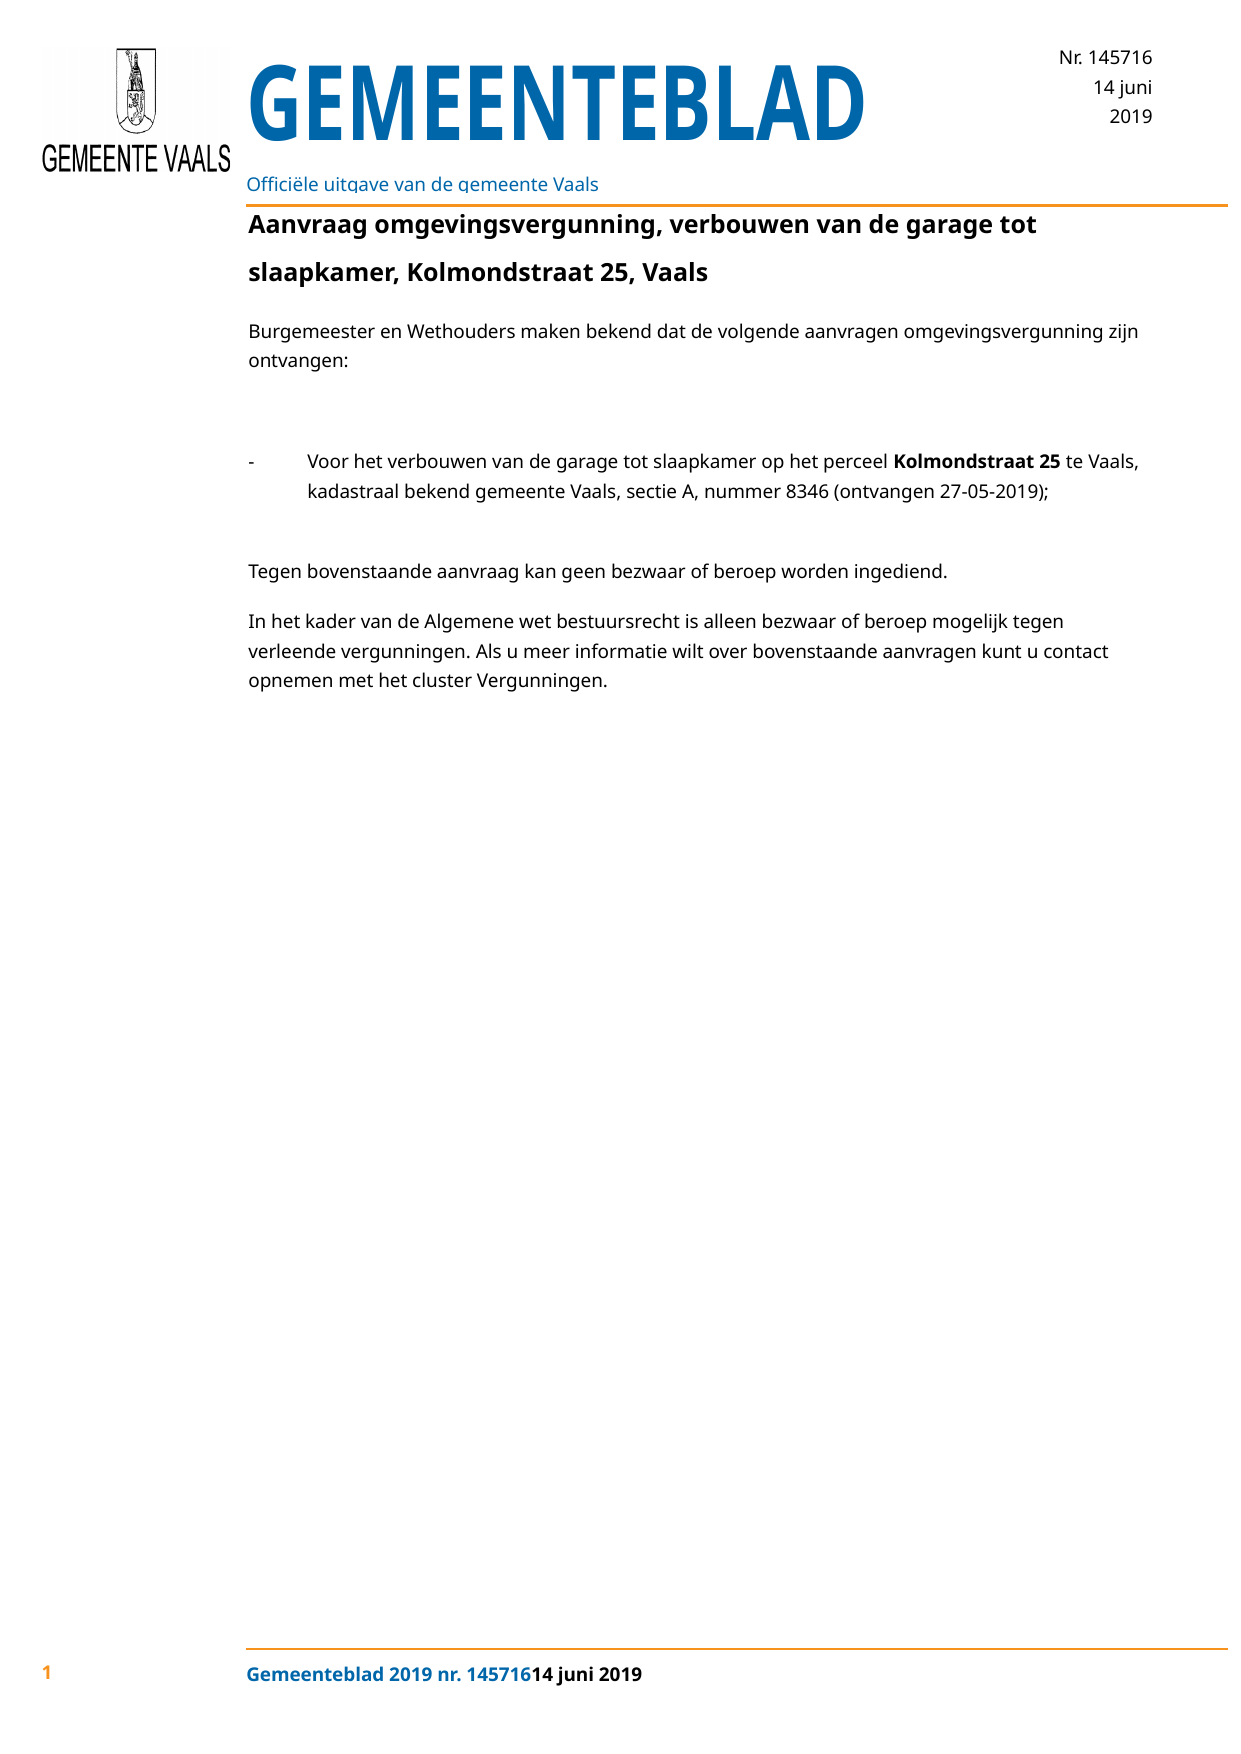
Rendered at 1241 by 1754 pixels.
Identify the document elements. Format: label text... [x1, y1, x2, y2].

text Tegen bovenstaande aanvraag kan geen bezwaar of beroep worden ingediend. [248, 558, 1152, 584]
list Voor het verbouwen van de garage tot slaapkamer op het perceel Kolmondstraat 25 te Vaals, kadastraal bekend gemeente Vaals, sectie A, nummer 8346 (ontvangen 27-05-2019); [248, 448, 1152, 504]
text Burgemeester en Wethouders maken bekend dat de volgende aanvragen omgevingsvergunning zijn ontvangen: [248, 318, 1152, 373]
text In het kader van de Algemene wet bestuursrecht is alleen bezwaar of beroep mogelijk tegen verleende vergunningen. Als u meer informatie wilt over bovenstaande aanvragen kunt u contact opnemen met het cluster Vergunningen. [248, 608, 1152, 693]
text Aanvraag omgevingsvergunning, verbouwen van de garage tot slaapkamer, Kolmondstraat 25, Vaals [248, 207, 1152, 288]
picture [41, 47, 231, 172]
